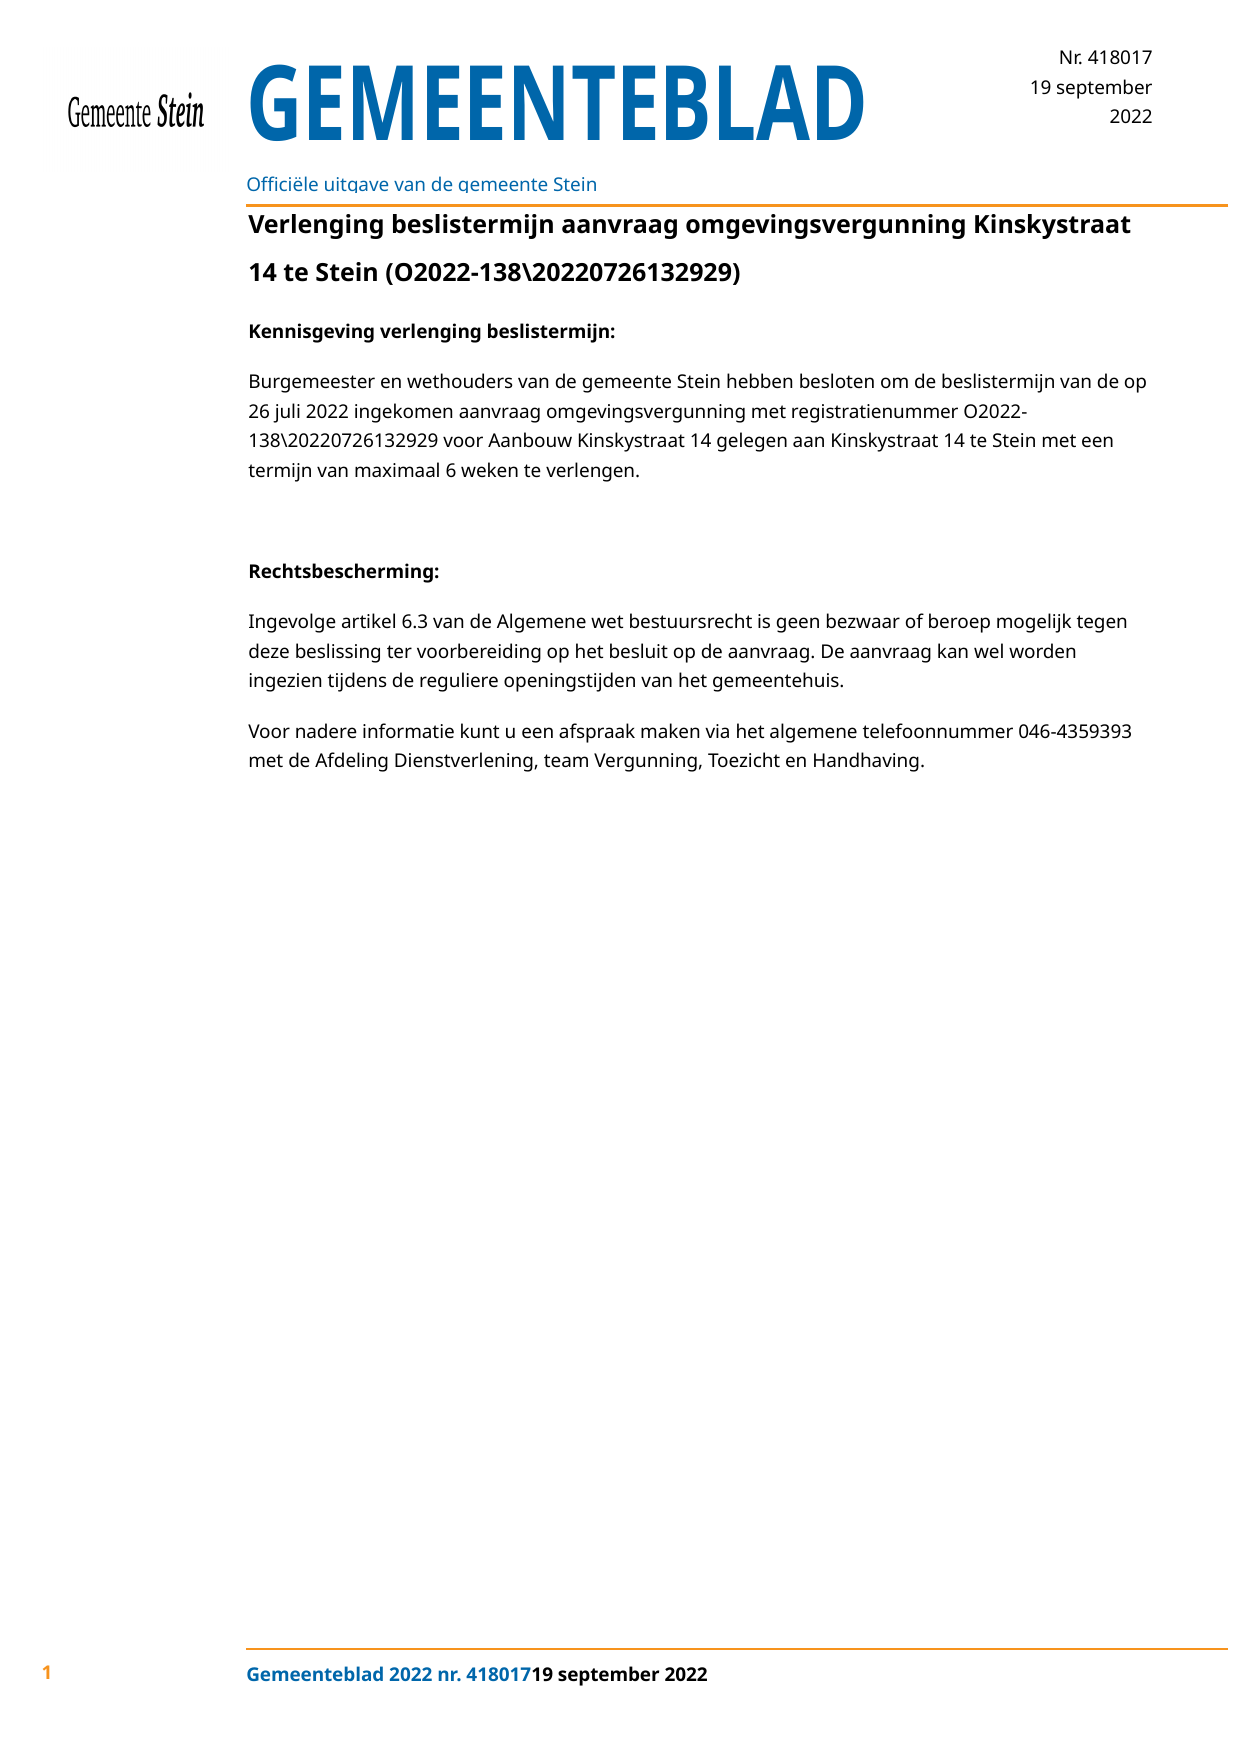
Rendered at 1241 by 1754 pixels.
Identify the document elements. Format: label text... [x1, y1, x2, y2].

text Burgemeester en wethouders van de gemeente Stein hebben besloten om de beslistermijn van de op 26 juli 2022 ingekomen aanvraag omgevingsvergunning met registratienummer O2022-138\20220726132929 voor Aanbouw Kinskystraat 14 gelegen aan Kinskystraat 14 te Stein met een termijn van maximaal 6 weken te verlengen. [248, 368, 1152, 483]
text Voor nadere informatie kunt u een afspraak maken via het algemene telefoonnummer 046-4359393 met de Afdeling Dienstverlening, team Vergunning, Toezicht en Handhaving. [248, 718, 1152, 773]
picture [41, 47, 231, 172]
text Verlenging beslistermijn aanvraag omgevingsvergunning Kinskystraat 14 te Stein (O2022-138\20220726132929) [248, 207, 1152, 288]
text Kennisgeving verlenging beslistermijn: [248, 318, 1152, 344]
text Rechtsbescherming: [248, 558, 1152, 584]
text Ingevolge artikel 6.3 van de Algemene wet bestuursrecht is geen bezwaar of beroep mogelijk tegen deze beslissing ter voorbereiding op het besluit op de aanvraag. De aanvraag kan wel worden ingezien tijdens de reguliere openingstijden van het gemeentehuis. [248, 608, 1152, 693]
